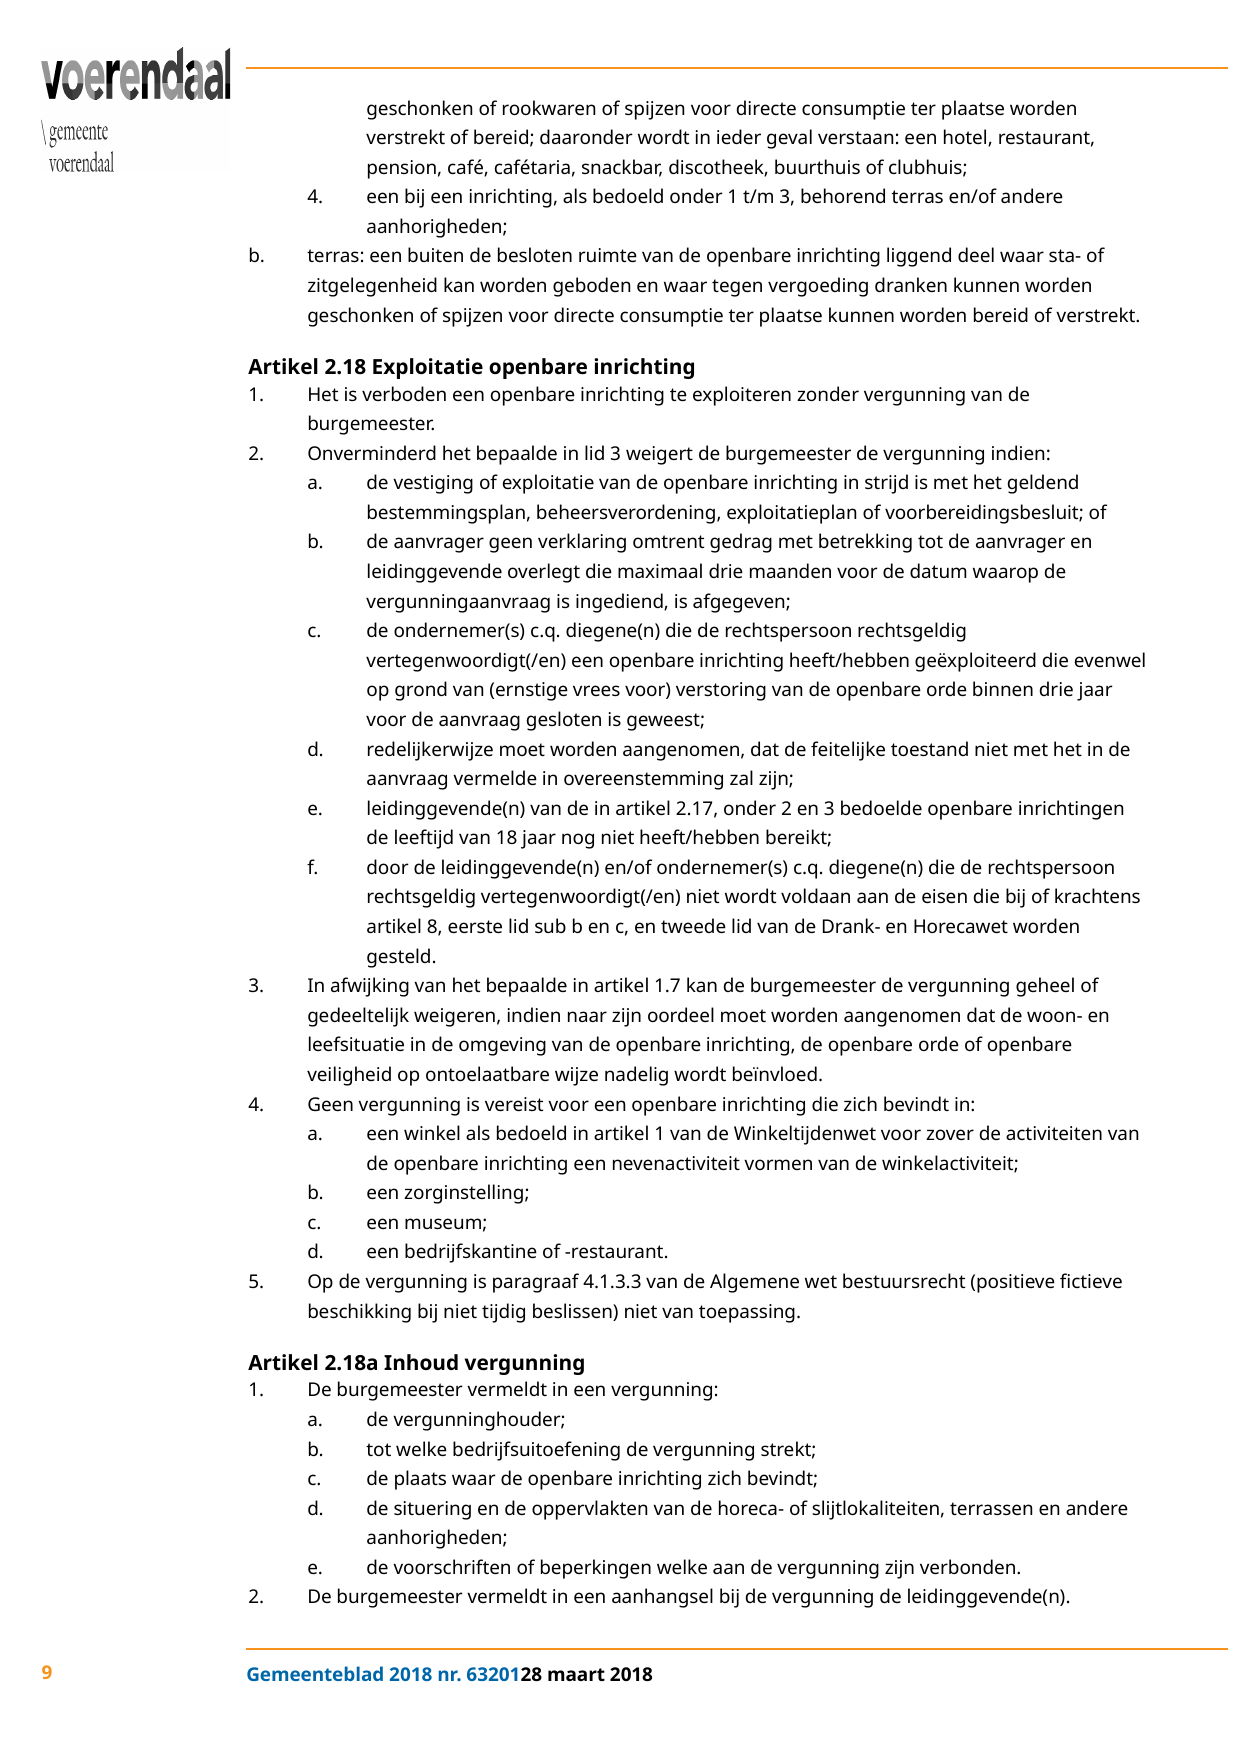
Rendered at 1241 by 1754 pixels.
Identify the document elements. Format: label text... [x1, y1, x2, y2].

list Het is verboden een openbare inrichting te exploiteren zonder vergunning van de burgemeester. [248, 381, 1152, 436]
list de vergunninghouder; [307, 1406, 1152, 1432]
list door de leidinggevende(n) en/of ondernemer(s) c.q. diegene(n) die de rechtspersoon rechtsgeldig vertegenwoordigt(/en) niet wordt voldaan aan de eisen die bij of krachtens artikel 8, eerste lid sub b en c, en tweede lid van de Drank- en Horecawet worden gesteld. [307, 854, 1152, 968]
list terras: een buiten de besloten ruimte van de openbare inrichting liggend deel waar sta- of zitgelegenheid kan worden geboden en waar tegen vergoeding dranken kunnen worden geschonken of spijzen voor directe consumptie ter plaatse kunnen worden bereid of verstrekt. [248, 243, 1152, 328]
list de situering en de oppervlakten van de horeca- of slijtlokaliteiten, terrassen en andere aanhorigheden; [307, 1495, 1152, 1550]
list Geen vergunning is vereist voor een openbare inrichting die zich bevindt in: [248, 1091, 1152, 1116]
list een winkel als bedoeld in artikel 1 van de Winkeltijdenwet voor zover de activiteiten van de openbare inrichting een nevenactiviteit vormen van de winkelactiviteit; [307, 1120, 1152, 1176]
list In afwijking van het bepaalde in artikel 1.7 kan de burgemeester de vergunning geheel of gedeeltelijk weigeren, indien naar zijn oordeel moet worden aangenomen dat de woon- en leefsituatie in de omgeving van de openbare inrichting, de openbare orde of openbare veiligheid op ontoelaatbare wijze nadelig wordt beïnvloed. [248, 972, 1152, 1087]
picture [41, 47, 231, 172]
list Op de vergunning is paragraaf 4.1.3.3 van de Algemene wet bestuursrecht (positieve fictieve beschikking bij niet tijdig beslissen) niet van toepassing. [248, 1268, 1152, 1323]
list de aanvrager geen verklaring omtrent gedrag met betrekking tot de aanvrager en leidinggevende overlegt die maximaal drie maanden voor de datum waarop de vergunningaanvraag is ingediend, is afgegeven; [307, 529, 1152, 613]
list tot welke bedrijfsuitoefening de vergunning strekt; [307, 1436, 1152, 1462]
list een museum; [307, 1209, 1152, 1235]
list De burgemeester vermeldt in een vergunning: [248, 1377, 1152, 1402]
list leidinggevende(n) van de in artikel 2.17, onder 2 en 3 bedoelde openbare inrichtingen de leeftijd van 18 jaar nog niet heeft/hebben bereikt; [307, 795, 1152, 850]
list De burgemeester vermeldt in een aanhangsel bij de vergunning de leidinggevende(n). [248, 1584, 1152, 1609]
list de plaats waar de openbare inrichting zich bevindt; [307, 1465, 1152, 1491]
list de ondernemer(s) c.q. diegene(n) die de rechtspersoon rechtsgeldig vertegenwoordigt(/en) een openbare inrichting heeft/hebben geëxploiteerd die evenwel op grond van (ernstige vrees voor) verstoring van de openbare orde binnen drie jaar voor de aanvraag gesloten is geweest; [307, 617, 1152, 732]
list een zorginstelling; [307, 1179, 1152, 1205]
list een bij een inrichting, als bedoeld onder 1 t/m 3, behorend terras en/of andere aanhorigheden; [307, 183, 1152, 239]
list een bedrijfskantine of -restaurant. [307, 1239, 1152, 1264]
list de voorschriften of beperkingen welke aan de vergunning zijn verbonden. [307, 1554, 1152, 1580]
list redelijkerwijze moet worden aangenomen, dat de feitelijke toestand niet met het in de aanvraag vermelde in overeenstemming zal zijn; [307, 736, 1152, 791]
list de vestiging of exploitatie van de openbare inrichting in strijd is met het geldend bestemmingsplan, beheersverordening, exploitatieplan of voorbereidingsbesluit; of [307, 469, 1152, 525]
text Artikel 2.18 Exploitatie openbare inrichting [248, 352, 1152, 381]
list geschonken of rookwaren of spijzen voor directe consumptie ter plaatse worden verstrekt of bereid; daaronder wordt in ieder geval verstaan: een hotel, restaurant, pension, café, cafétaria, snackbar, discotheek, buurthuis of clubhuis; [307, 95, 1152, 180]
text Artikel 2.18a Inhoud vergunning [248, 1348, 1152, 1377]
list Onverminderd het bepaalde in lid 3 weigert de burgemeester de vergunning indien: [248, 440, 1152, 466]
